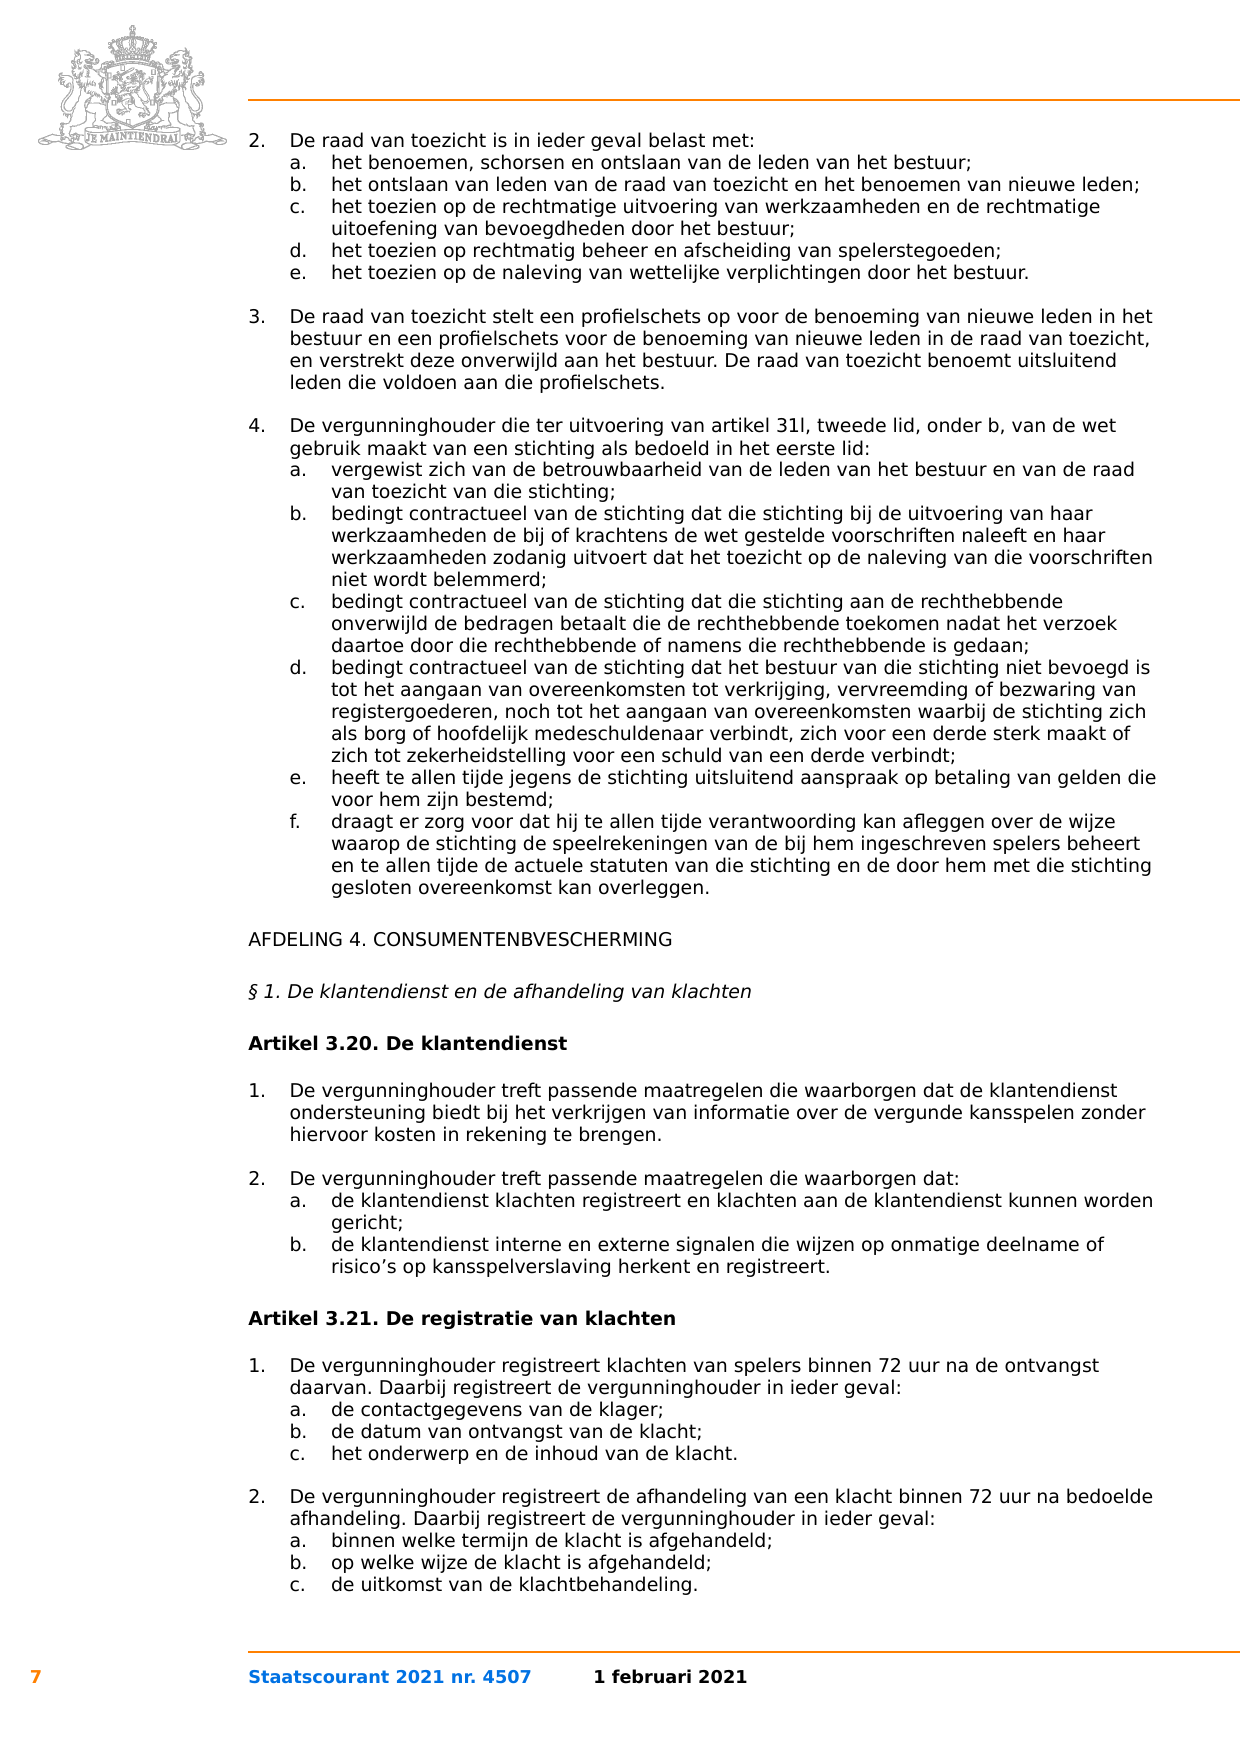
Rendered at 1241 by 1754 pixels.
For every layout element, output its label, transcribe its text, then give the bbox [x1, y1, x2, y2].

text c. het onderwerp en de inhoud van de klacht. [289, 1442, 1163, 1464]
text f. draagt er zorg voor dat hij te allen tijde verantwoording kan afleggen over de wijze waarop de stichting de speelrekeningen van de bij hem ingeschreven spelers beheert en te allen tijde de actuele statuten van die stichting en de door hem met die stichting gesloten overeenkomst kan overleggen. [289, 811, 1163, 899]
text e. het toezien op de naleving van wettelijke verplichtingen door het bestuur. [289, 262, 1163, 284]
text b. bedingt contractueel van de stichting dat die stichting bij de uitvoering van haar werkzaamheden de bij of krachtens de wet gestelde voorschriften naleeft en haar werkzaamheden zodanig uitvoert dat het toezicht op de naleving van die voorschriften niet wordt belemmerd; [289, 503, 1163, 591]
text b. de klantendienst interne en externe signalen die wijzen op onmatige deelname of risico’s op kansspelverslaving herkent en registreert. [289, 1234, 1163, 1278]
subtitle Artikel 3.21. De registratie van klachten [248, 1308, 1163, 1329]
text 3. De raad van toezicht stelt een profielschets op voor de benoeming van nieuwe leden in het bestuur en een profielschets voor de benoeming van nieuwe leden in de raad van toezicht, en verstrekt deze onverwijld aan het bestuur. De raad van toezicht benoemt uitsluitend leden die voldoen aan die profielschets. [248, 306, 1163, 393]
subtitle AFDELING 4. CONSUMENTENBVESCHERMING [248, 929, 1163, 951]
text b. het ontslaan van leden van de raad van toezicht en het benoemen van nieuwe leden; [289, 174, 1163, 196]
subtitle § 1. De klantendienst en de afhandeling van klachten [248, 981, 1163, 1003]
text b. de datum van ontvangst van de klacht; [289, 1421, 1163, 1442]
text c. het toezien op de rechtmatige uitvoering van werkzaamheden en de rechtmatige uitoefening van bevoegdheden door het bestuur; [289, 196, 1163, 240]
text e. heeft te allen tijde jegens de stichting uitsluitend aanspraak op betaling van gelden die voor hem zijn bestemd; [289, 767, 1163, 811]
picture [38, 25, 227, 150]
text 4. De vergunninghouder die ter uitvoering van artikel 31l, tweede lid, onder b, van de wet gebruik maakt van een stichting als bedoeld in het eerste lid: [248, 415, 1163, 459]
subtitle Artikel 3.20. De klantendienst [248, 1033, 1163, 1055]
text 2. De vergunninghouder registreert de afhandeling van een klacht binnen 72 uur na bedoelde afhandeling. Daarbij registreert de vergunninghouder in ieder geval: [248, 1486, 1163, 1530]
text a. binnen welke termijn de klacht is afgehandeld; [289, 1530, 1163, 1552]
text a. de contactgegevens van de klager; [289, 1398, 1163, 1421]
text d. bedingt contractueel van de stichting dat het bestuur van die stichting niet bevoegd is tot het aangaan van overeenkomsten tot verkrijging, vervreemding of bezwaring van registergoederen, noch tot het aangaan van overeenkomsten waarbij de stichting zich als borg of hoofdelijk medeschuldenaar verbindt, zich voor een derde sterk maakt of zich tot zekerheidstelling voor een schuld van een derde verbindt; [289, 657, 1163, 767]
text c. bedingt contractueel van de stichting dat die stichting aan de rechthebbende onverwijld de bedragen betaalt die de rechthebbende toekomen nadat het verzoek daartoe door die rechthebbende of namens die rechthebbende is gedaan; [289, 591, 1163, 657]
text b. op welke wijze de klacht is afgehandeld; [289, 1552, 1163, 1574]
text 1. De vergunninghouder registreert klachten van spelers binnen 72 uur na de ontvangst daarvan. Daarbij registreert de vergunninghouder in ieder geval: [248, 1354, 1163, 1398]
text a. het benoemen, schorsen en ontslaan van de leden van het bestuur; [289, 152, 1163, 174]
text c. de uitkomst van de klachtbehandeling. [289, 1574, 1163, 1596]
text 2. De raad van toezicht is in ieder geval belast met: [248, 130, 1163, 152]
text a. vergewist zich van de betrouwbaarheid van de leden van het bestuur en van de raad van toezicht van die stichting; [289, 459, 1163, 503]
text d. het toezien op rechtmatig beheer en afscheiding van spelerstegoeden; [289, 240, 1163, 262]
text a. de klantendienst klachten registreert en klachten aan de klantendienst kunnen worden gericht; [289, 1190, 1163, 1234]
text 1. De vergunninghouder treft passende maatregelen die waarborgen dat de klantendienst ondersteuning biedt bij het verkrijgen van informatie over de vergunde kansspelen zonder hiervoor kosten in rekening te brengen. [248, 1080, 1163, 1146]
text 2. De vergunninghouder treft passende maatregelen die waarborgen dat: [248, 1168, 1163, 1190]
